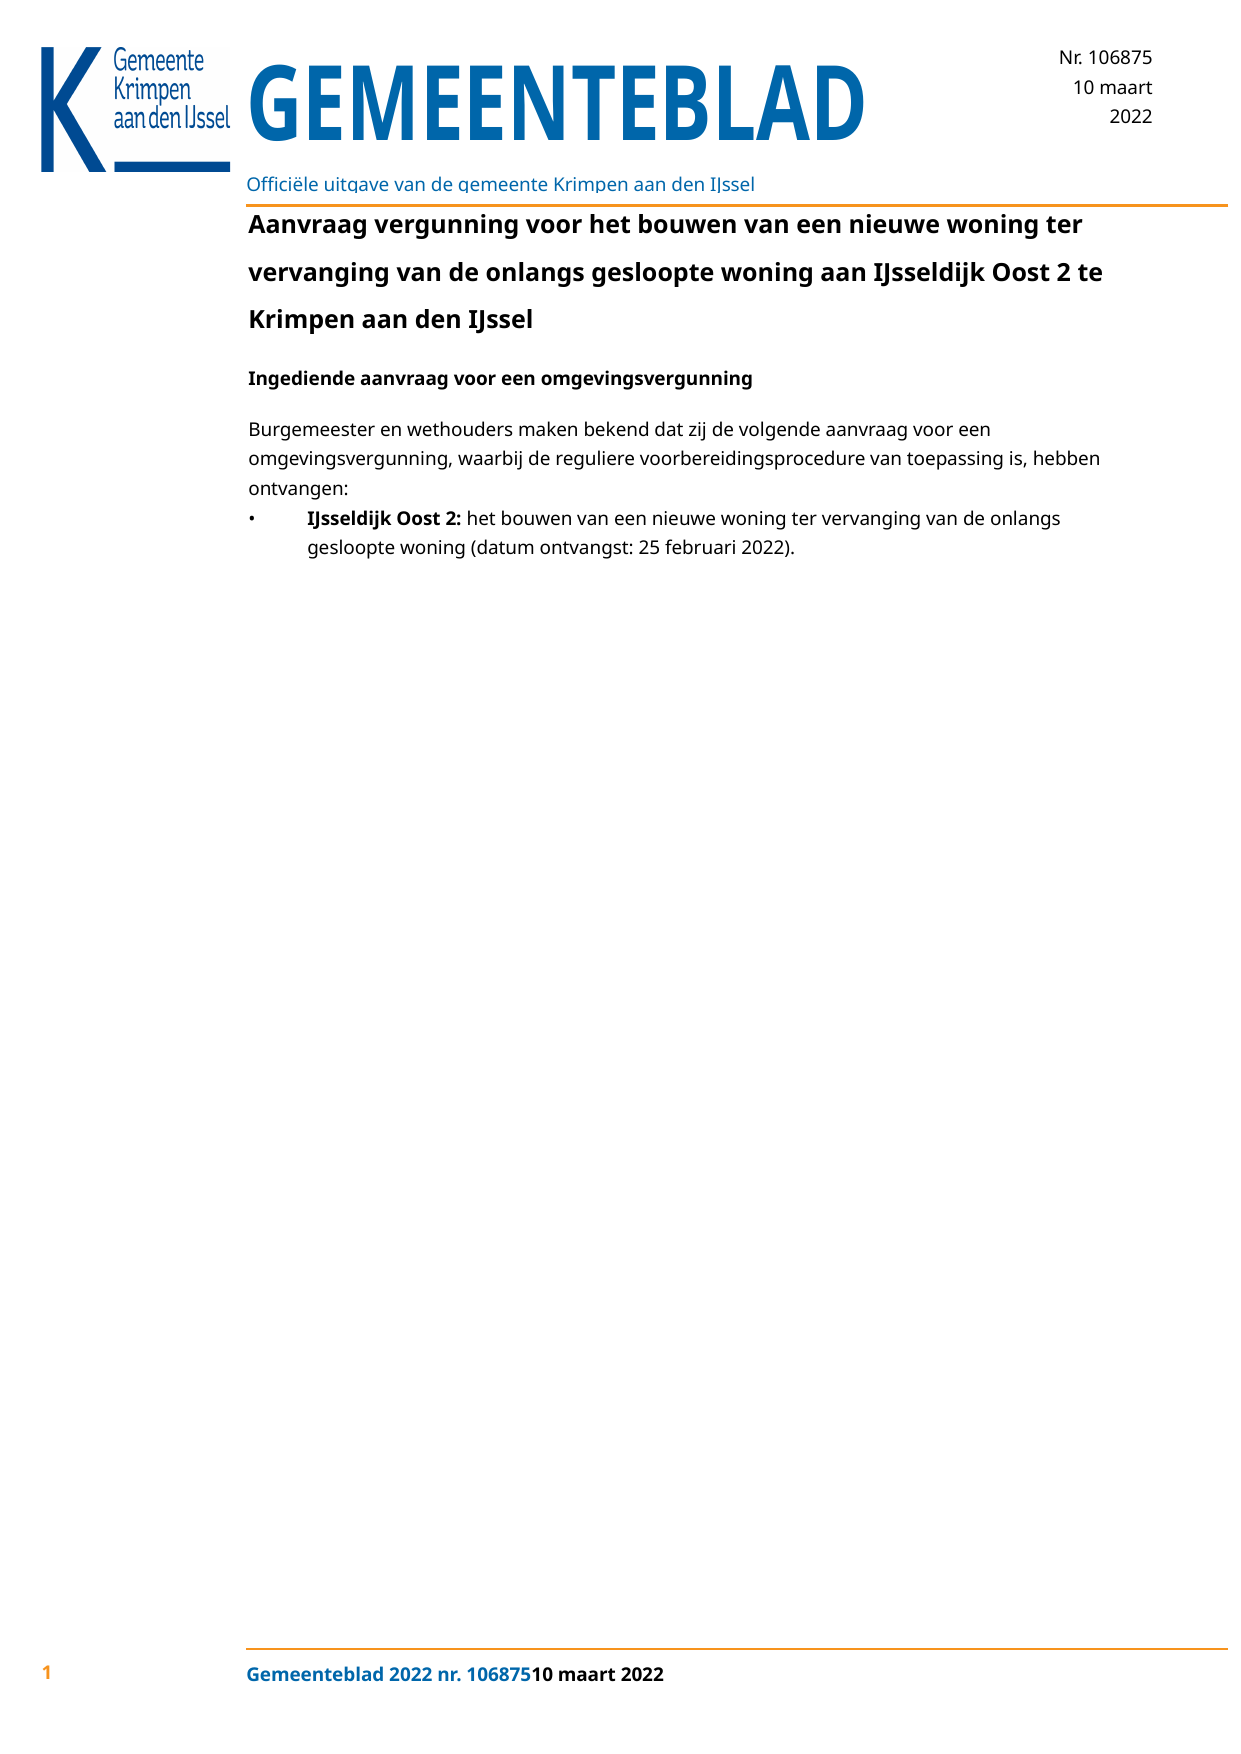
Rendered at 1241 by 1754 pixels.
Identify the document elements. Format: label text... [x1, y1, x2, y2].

text Ingediende aanvraag voor een omgevingsvergunning [248, 366, 1152, 391]
list IJsseldijk Oost 2: het bouwen van een nieuwe woning ter vervanging van de onlangs gesloopte woning (datum ontvangst: 25 februari 2022). [248, 505, 1152, 560]
text Aanvraag vergunning voor het bouwen van een nieuwe woning ter vervanging van de onlangs gesloopte woning aan IJsseldijk Oost 2 te Krimpen aan den IJssel [248, 207, 1152, 336]
picture [41, 47, 231, 172]
text Burgemeester en wethouders maken bekend dat zij de volgende aanvraag voor een omgevingsvergunning, waarbij de reguliere voorbereidingsprocedure van toepassing is, hebben ontvangen: [248, 416, 1152, 501]
